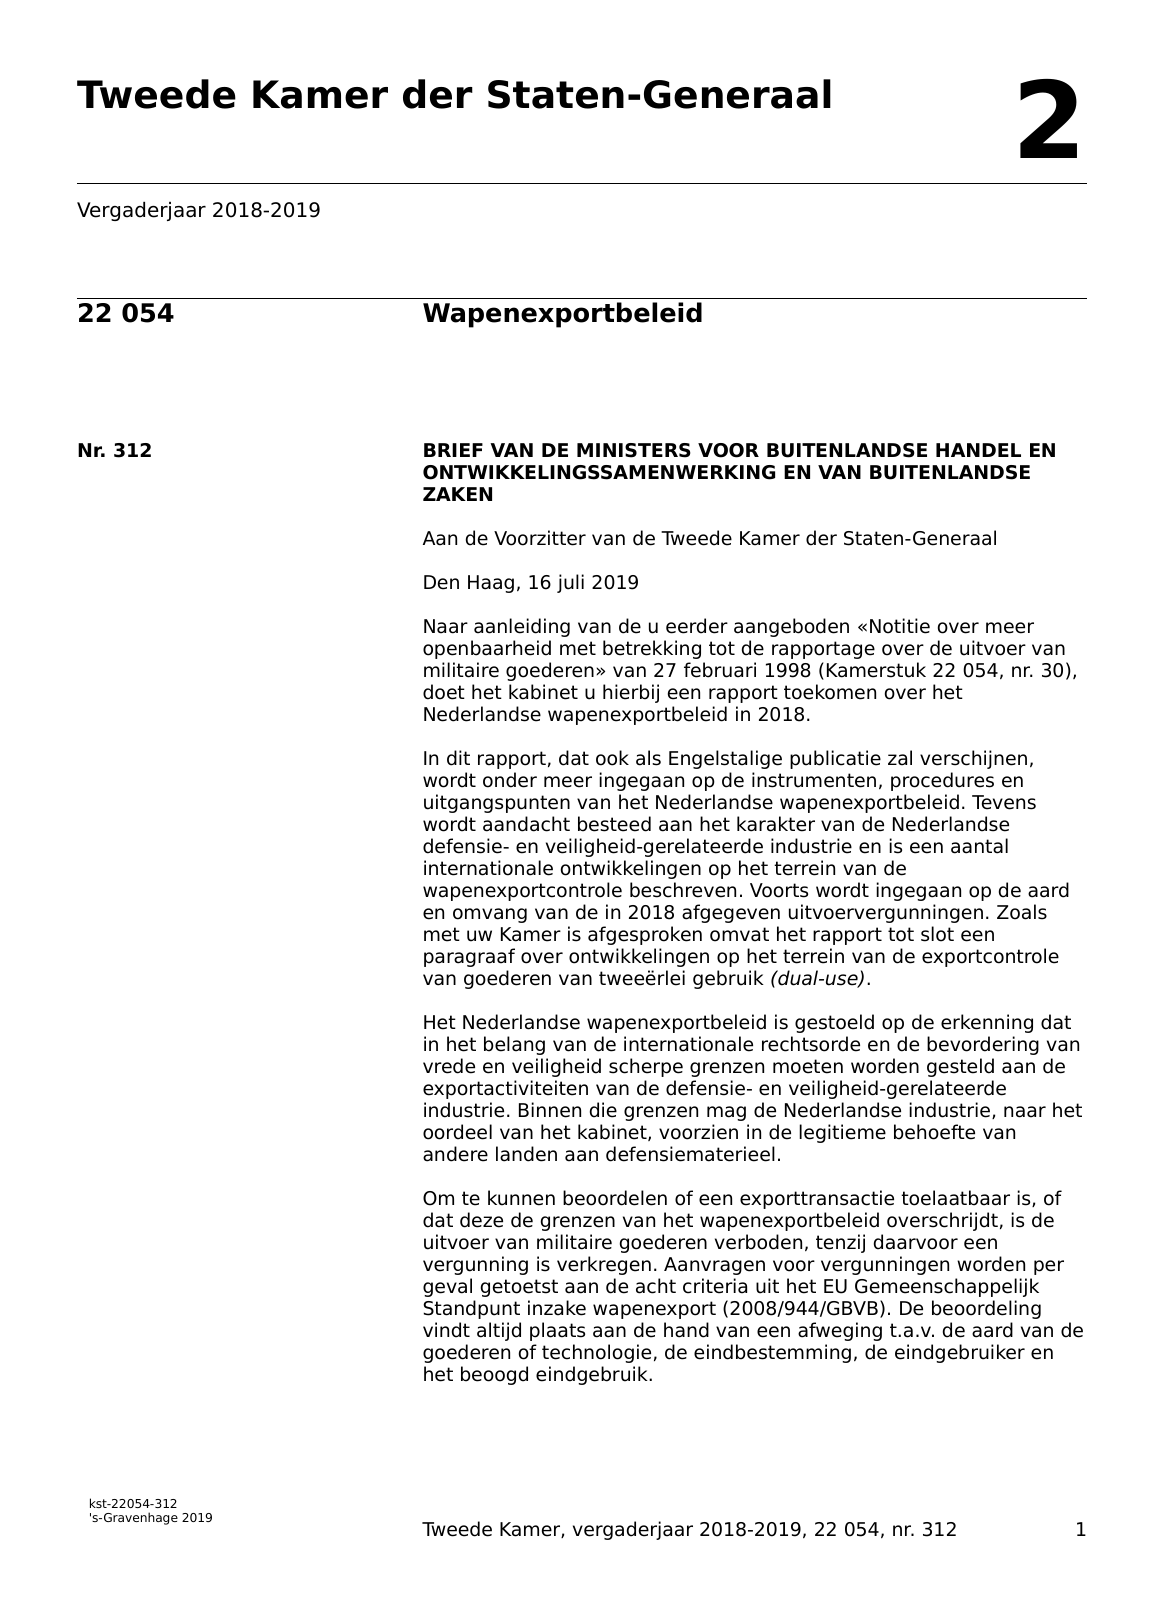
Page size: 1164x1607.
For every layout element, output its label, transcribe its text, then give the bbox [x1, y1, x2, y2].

text kst-22054-312 [88, 1497, 323, 1511]
text In dit rapport, dat ook als Engelstalige publicatie zal verschijnen, wordt onder meer ingegaan op de instrumenten, procedures en uitgangspunten van het Nederlandse wapenexportbeleid. Tevens wordt aandacht besteed aan het karakter van de Nederlandse defensie- en veiligheid-gerelateerde industrie en is een aantal internationale ontwikkelingen op het terrein van de wapenexportcontrole beschreven. Voorts wordt ingegaan op de aard en omvang van de in 2018 afgegeven uitvoervergunningen. Zoals met uw Kamer is afgesproken omvat het rapport tot slot een paragraaf over ontwikkelingen op het terrein van de exportcontrole van goederen van tweeërlei gebruik (dual-use). [422, 748, 1087, 990]
subtitle Nr. 312 BRIEF VAN DE MINISTERS VOOR BUITENLANDSE HANDEL EN ONTWIKKELINGSSAMENWERKING EN VAN BUITENLANDSE ZAKEN [77, 440, 1087, 506]
text Om te kunnen beoordelen of een exporttransactie toelaatbaar is, of dat deze de grenzen van het wapenexportbeleid overschrijdt, is de uitvoer van militaire goederen verboden, tenzij daarvoor een vergunning is verkregen. Aanvragen voor vergunningen worden per geval getoetst aan de acht criteria uit het EU Gemeenschappelijk Standpunt inzake wapenexport (2008/944/GBVB). De beoordeling vindt altijd plaats aan de hand van een afweging t.a.v. de aard van de goederen of technologie, de eindbestemming, de eindgebruiker en het beoogd eindgebruik. [422, 1188, 1087, 1386]
subtitle 22 054 Wapenexportbeleid [77, 299, 1087, 329]
text 's-Gravenhage 2019 [88, 1511, 323, 1525]
table_cell Vergaderjaar 2018-2019 [77, 184, 1087, 298]
table_header Tweede Kamer der Staten-Generaal [77, 59, 886, 183]
table_header 2 [886, 59, 1087, 183]
text Het Nederlandse wapenexportbeleid is gestoeld op de erkenning dat in het belang van de internationale rechtsorde en de bevordering van vrede en veiligheid scherpe grenzen moeten worden gesteld aan de exportactiviteiten van de defensie- en veiligheid-gerelateerde industrie. Binnen die grenzen mag de Nederlandse industrie, naar het oordeel van het kabinet, voorzien in de legitieme behoefte van andere landen aan defensiematerieel. [422, 1012, 1087, 1166]
text Den Haag, 16 juli 2019 [422, 572, 1087, 594]
text Aan de Voorzitter van de Tweede Kamer der Staten-Generaal [422, 528, 1087, 550]
text Naar aanleiding van de u eerder aangeboden «Notitie over meer openbaarheid met betrekking tot de rapportage over de uitvoer van militaire goederen» van 27 februari 1998 (Kamerstuk 22 054, nr. 30), doet het kabinet u hierbij een rapport toekomen over het Nederlandse wapenexportbeleid in 2018. [422, 616, 1087, 726]
